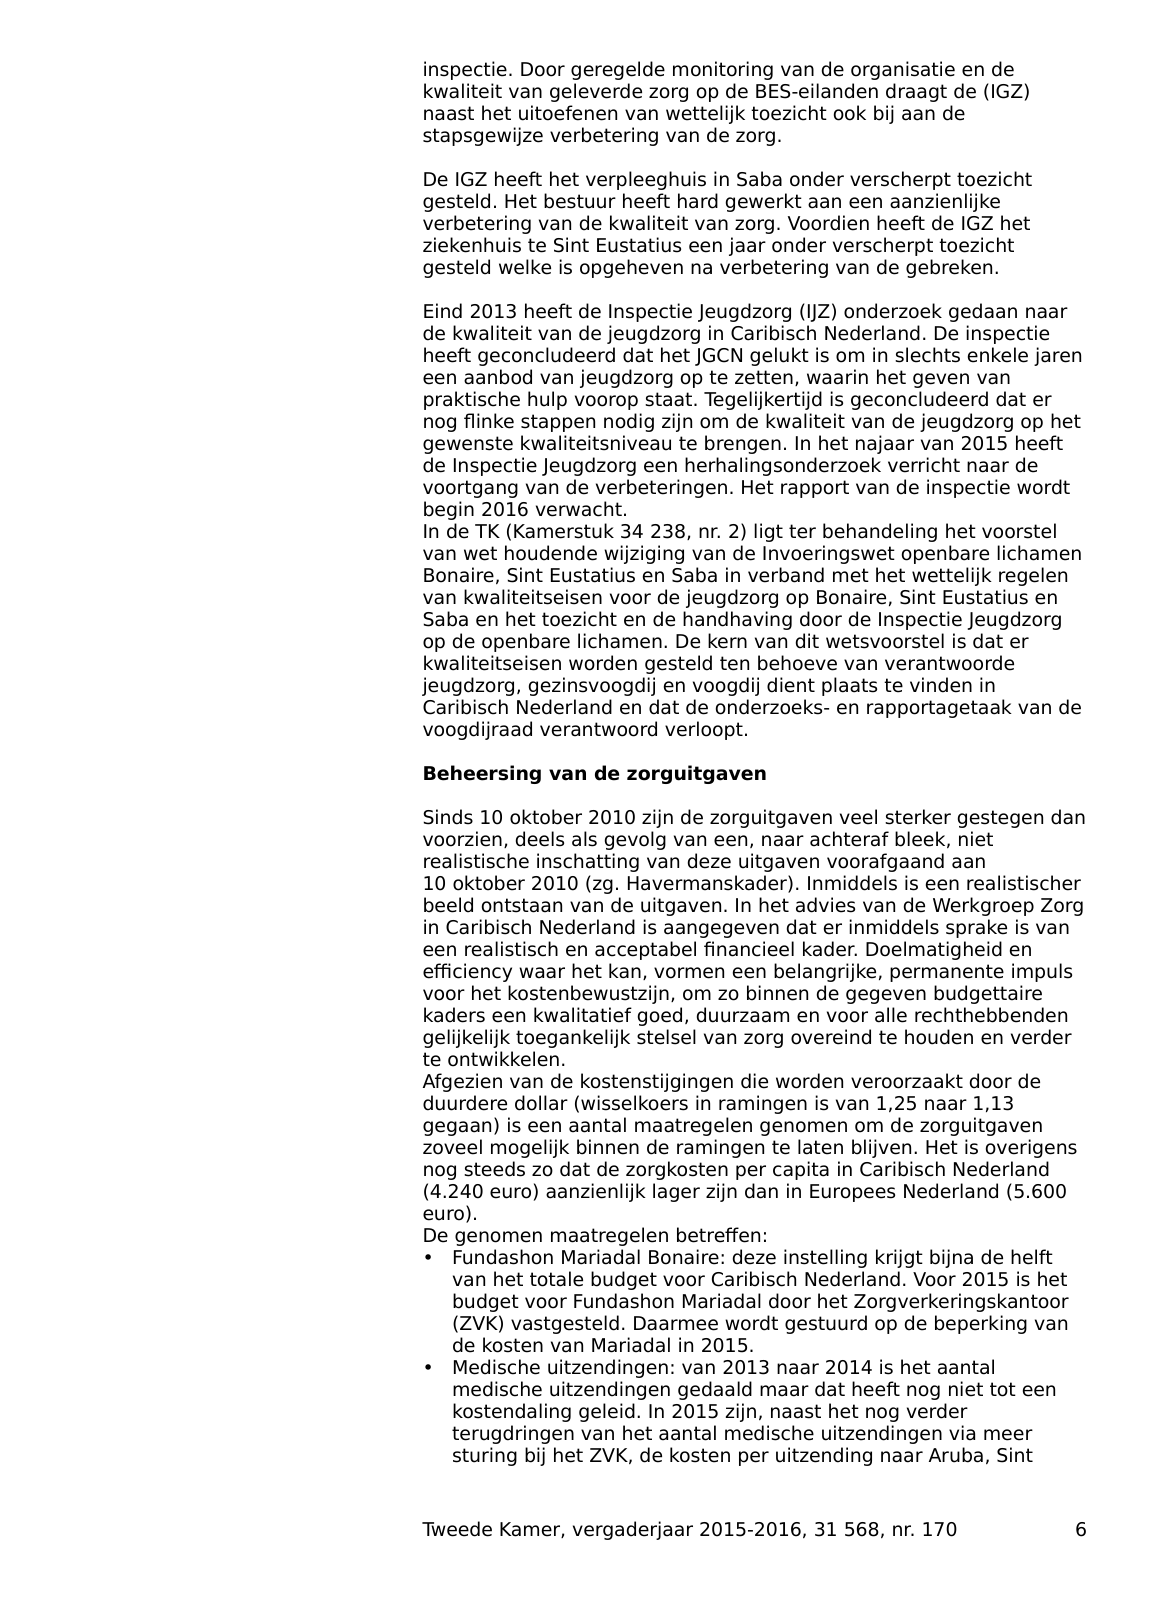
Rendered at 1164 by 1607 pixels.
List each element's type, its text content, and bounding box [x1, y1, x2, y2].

text In de TK (Kamerstuk 34 238, nr. 2) ligt ter behandeling het voorstel van wet houdende wijziging van de Invoeringswet openbare lichamen Bonaire, Sint Eustatius en Saba in verband met het wettelijk regelen van kwaliteitseisen voor de jeugdzorg op Bonaire, Sint Eustatius en Saba en het toezicht en de handhaving door de Inspectie Jeugdzorg op de openbare lichamen. De kern van dit wetsvoorstel is dat er kwaliteitseisen worden gesteld ten behoeve van verantwoorde jeugdzorg, gezinsvoogdij en voogdij dient plaats te vinden in Caribisch Nederland en dat de onderzoeks- en rapportagetaak van de voogdijraad verantwoord verloopt. [422, 521, 1087, 741]
text inspectie. Door geregelde monitoring van de organisatie en de kwaliteit van geleverde zorg op de BES-eilanden draagt de (IGZ) naast het uitoefenen van wettelijk toezicht ook bij aan de stapsgewijze verbetering van de zorg. [422, 59, 1087, 147]
text De IGZ heeft het verpleeghuis in Saba onder verscherpt toezicht gesteld. Het bestuur heeft hard gewerkt aan een aanzienlijke verbetering van de kwaliteit van zorg. Voordien heeft de IGZ het ziekenhuis te Sint Eustatius een jaar onder verscherpt toezicht gesteld welke is opgeheven na verbetering van de gebreken. [422, 169, 1087, 279]
text Afgezien van de kostenstijgingen die worden veroorzaakt door de duurdere dollar (wisselkoers in ramingen is van 1,25 naar 1,13 gegaan) is een aantal maatregelen genomen om de zorguitgaven zoveel mogelijk binnen de ramingen te laten blijven. Het is overigens nog steeds zo dat de zorgkosten per capita in Caribisch Nederland (4.240 euro) aanzienlijk lager zijn dan in Europees Nederland (5.600 euro). [422, 1071, 1087, 1225]
text De genomen maatregelen betreffen: [422, 1225, 1087, 1247]
text • Medische uitzendingen: van 2013 naar 2014 is het aantal medische uitzendingen gedaald maar dat heeft nog niet tot een kostendaling geleid. In 2015 zijn, naast het nog verder terugdringen van het aantal medische uitzendingen via meer sturing bij het ZVK, de kosten per uitzending naar Aruba, Sint [422, 1357, 1087, 1467]
text • Fundashon Mariadal Bonaire: deze instelling krijgt bijna de helft van het totale budget voor Caribisch Nederland. Voor 2015 is het budget voor Fundashon Mariadal door het Zorgverkeringskantoor (ZVK) vastgesteld. Daarmee wordt gestuurd op de beperking van de kosten van Mariadal in 2015. [422, 1247, 1087, 1357]
subtitle Beheersing van de zorguitgaven [422, 763, 1087, 785]
text Sinds 10 oktober 2010 zijn de zorguitgaven veel sterker gestegen dan voorzien, deels als gevolg van een, naar achteraf bleek, niet realistische inschatting van deze uitgaven voorafgaand aan 10 oktober 2010 (zg. Havermanskader). Inmiddels is een realistischer beeld ontstaan van de uitgaven. In het advies van de Werkgroep Zorg in Caribisch Nederland is aangegeven dat er inmiddels sprake is van een realistisch en acceptabel financieel kader. Doelmatigheid en efficiency waar het kan, vormen een belangrijke, permanente impuls voor het kostenbewustzijn, om zo binnen de gegeven budgettaire kaders een kwalitatief goed, duurzaam en voor alle rechthebbenden gelijkelijk toegankelijk stelsel van zorg overeind te houden en verder te ontwikkelen. [422, 807, 1087, 1071]
text Eind 2013 heeft de Inspectie Jeugdzorg (IJZ) onderzoek gedaan naar de kwaliteit van de jeugdzorg in Caribisch Nederland. De inspectie heeft geconcludeerd dat het JGCN gelukt is om in slechts enkele jaren een aanbod van jeugdzorg op te zetten, waarin het geven van praktische hulp voorop staat. Tegelijkertijd is geconcludeerd dat er nog flinke stappen nodig zijn om de kwaliteit van de jeugdzorg op het gewenste kwaliteitsniveau te brengen. In het najaar van 2015 heeft de Inspectie Jeugdzorg een herhalingsonderzoek verricht naar de voortgang van de verbeteringen. Het rapport van de inspectie wordt begin 2016 verwacht. [422, 301, 1087, 521]
